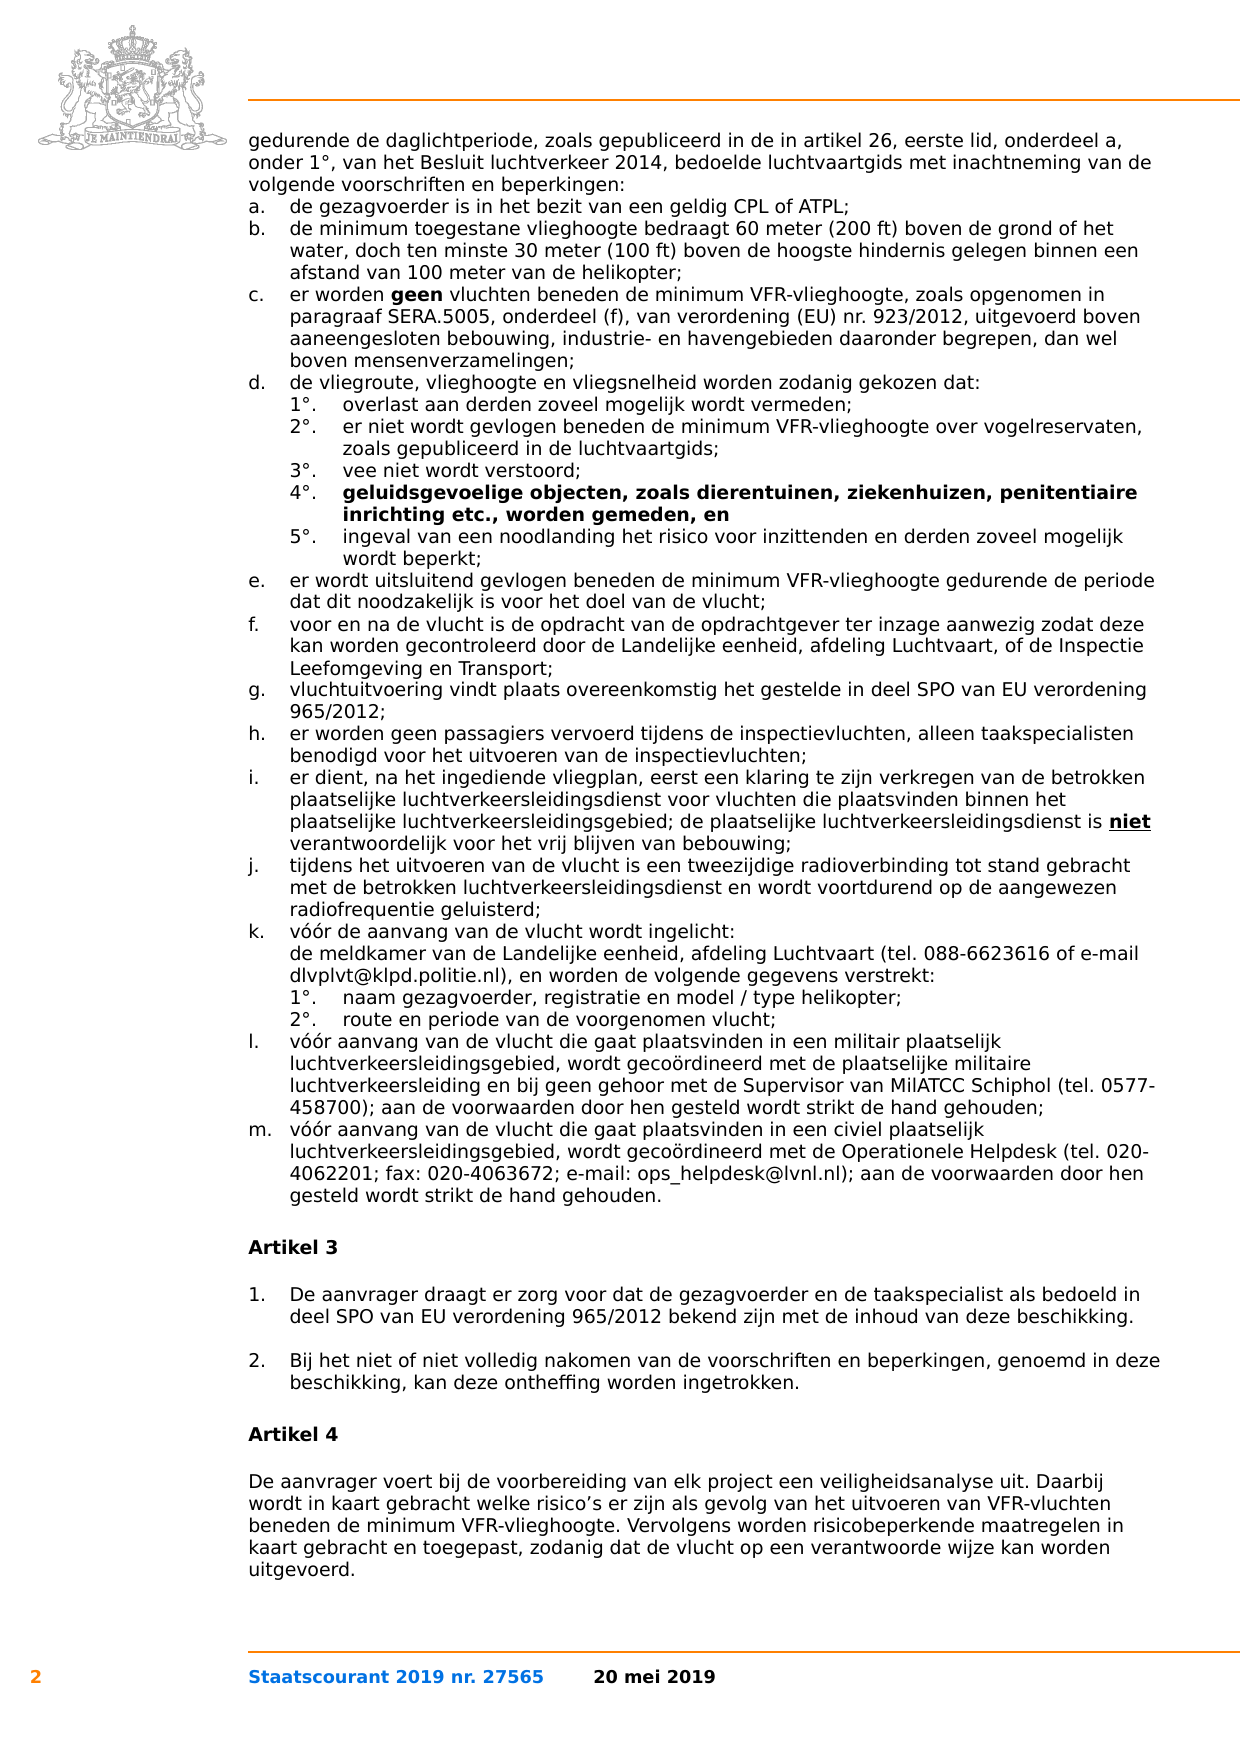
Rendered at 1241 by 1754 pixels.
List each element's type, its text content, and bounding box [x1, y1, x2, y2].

text l. vóór aanvang van de vlucht die gaat plaatsvinden in een militair plaatselijk luchtverkeersleidingsgebied, wordt gecoördineerd met de plaatselijke militaire luchtverkeersleiding en bij geen gehoor met de Supervisor van MilATCC Schiphol (tel. 0577-458700); aan de voorwaarden door hen gesteld wordt strikt de hand gehouden; [248, 1031, 1163, 1119]
text f. voor en na de vlucht is de opdracht van de opdrachtgever ter inzage aanwezig zodat deze kan worden gecontroleerd door de Landelijke eenheid, afdeling Luchtvaart, of de Inspectie Leefomgeving en Transport; [248, 613, 1163, 679]
text m. vóór aanvang van de vlucht die gaat plaatsvinden in een civiel plaatselijk luchtverkeersleidingsgebied, wordt gecoördineerd met de Operationele Helpdesk (tel. 020-4062201; fax: 020-4063672; e-mail: ops_helpdesk@lvnl.nl); aan de voorwaarden door hen gesteld wordt strikt de hand gehouden. [248, 1119, 1163, 1207]
picture [38, 25, 227, 150]
subtitle Artikel 3 [248, 1237, 1163, 1259]
text c. er worden geen vluchten beneden de minimum VFR-vlieghoogte, zoals opgenomen in paragraaf SERA.5005, onderdeel (f), van verordening (EU) nr. 923/2012, uitgevoerd boven aaneengesloten bebouwing, industrie- en havengebieden daaronder begrepen, dan wel boven mensenverzamelingen; [248, 284, 1163, 372]
subtitle Artikel 4 [248, 1424, 1163, 1446]
text 2°. route en periode van de voorgenomen vlucht; [289, 1009, 1163, 1031]
text 1. De aanvrager draagt er zorg voor dat de gezagvoerder en de taakspecialist als bedoeld in deel SPO van EU verordening 965/2012 bekend zijn met de inhoud van deze beschikking. [248, 1284, 1163, 1328]
text 3°. vee niet wordt verstoord; [289, 459, 1163, 482]
text gedurende de daglichtperiode, zoals gepubliceerd in de in artikel 26, eerste lid, onderdeel a, onder 1°, van het Besluit luchtverkeer 2014, bedoelde luchtvaartgids met inachtneming van de volgende voorschriften en beperkingen: [248, 130, 1163, 196]
text a. de gezagvoerder is in het bezit van een geldig CPL of ATPL; [248, 196, 1163, 218]
text 2. Bij het niet of niet volledig nakomen van de voorschriften en beperkingen, genoemd in deze beschikking, kan deze ontheffing worden ingetrokken. [248, 1350, 1163, 1394]
text h. er worden geen passagiers vervoerd tijdens de inspectievluchten, alleen taakspecialisten benodigd voor het uitvoeren van de inspectievluchten; [248, 723, 1163, 767]
text 5°. ingeval van een noodlanding het risico voor inzittenden en derden zoveel mogelijk wordt beperkt; [289, 526, 1163, 569]
text 4°. geluidsgevoelige objecten, zoals dierentuinen, ziekenhuizen, penitentiaire inrichting etc., worden gemeden, en [289, 482, 1163, 526]
text k. vóór de aanvang van de vlucht wordt ingelicht: [248, 921, 1163, 943]
text b. de minimum toegestane vlieghoogte bedraagt 60 meter (200 ft) boven de grond of het water, doch ten minste 30 meter (100 ft) boven de hoogste hindernis gelegen binnen een afstand van 100 meter van de helikopter; [248, 218, 1163, 284]
text d. de vliegroute, vlieghoogte en vliegsnelheid worden zodanig gekozen dat: [248, 372, 1163, 394]
text i. er dient, na het ingediende vliegplan, eerst een klaring te zijn verkregen van de betrokken plaatselijke luchtverkeersleidingsdienst voor vluchten die plaatsvinden binnen het plaatselijke luchtverkeersleidingsgebied; de plaatselijke luchtverkeersleidingsdienst is niet verantwoordelijk voor het vrij blijven van bebouwing; [248, 767, 1163, 855]
text e. er wordt uitsluitend gevlogen beneden de minimum VFR-vlieghoogte gedurende de periode dat dit noodzakelijk is voor het doel van de vlucht; [248, 569, 1163, 613]
text 1°. naam gezagvoerder, registratie en model / type helikopter; [289, 987, 1163, 1009]
text De aanvrager voert bij de voorbereiding van elk project een veiligheidsanalyse uit. Daarbij wordt in kaart gebracht welke risico’s er zijn als gevolg van het uitvoeren van VFR-vluchten beneden de minimum VFR-vlieghoogte. Vervolgens worden risicobeperkende maatregelen in kaart gebracht en toegepast, zodanig dat de vlucht op een verantwoorde wijze kan worden uitgevoerd. [248, 1471, 1163, 1581]
text g. vluchtuitvoering vindt plaats overeenkomstig het gestelde in deel SPO van EU verordening 965/2012; [248, 679, 1163, 723]
text j. tijdens het uitvoeren van de vlucht is een tweezijdige radioverbinding tot stand gebracht met de betrokken luchtverkeersleidingsdienst en wordt voortdurend op de aangewezen radiofrequentie geluisterd; [248, 855, 1163, 921]
text de meldkamer van de Landelijke eenheid, afdeling Luchtvaart (tel. 088-6623616 of e-mail dlvplvt@klpd.politie.nl), en worden de volgende gegevens verstrekt: [289, 943, 1163, 987]
text 2°. er niet wordt gevlogen beneden de minimum VFR-vlieghoogte over vogelreservaten, zoals gepubliceerd in de luchtvaartgids; [289, 416, 1163, 459]
text 1°. overlast aan derden zoveel mogelijk wordt vermeden; [289, 394, 1163, 416]
